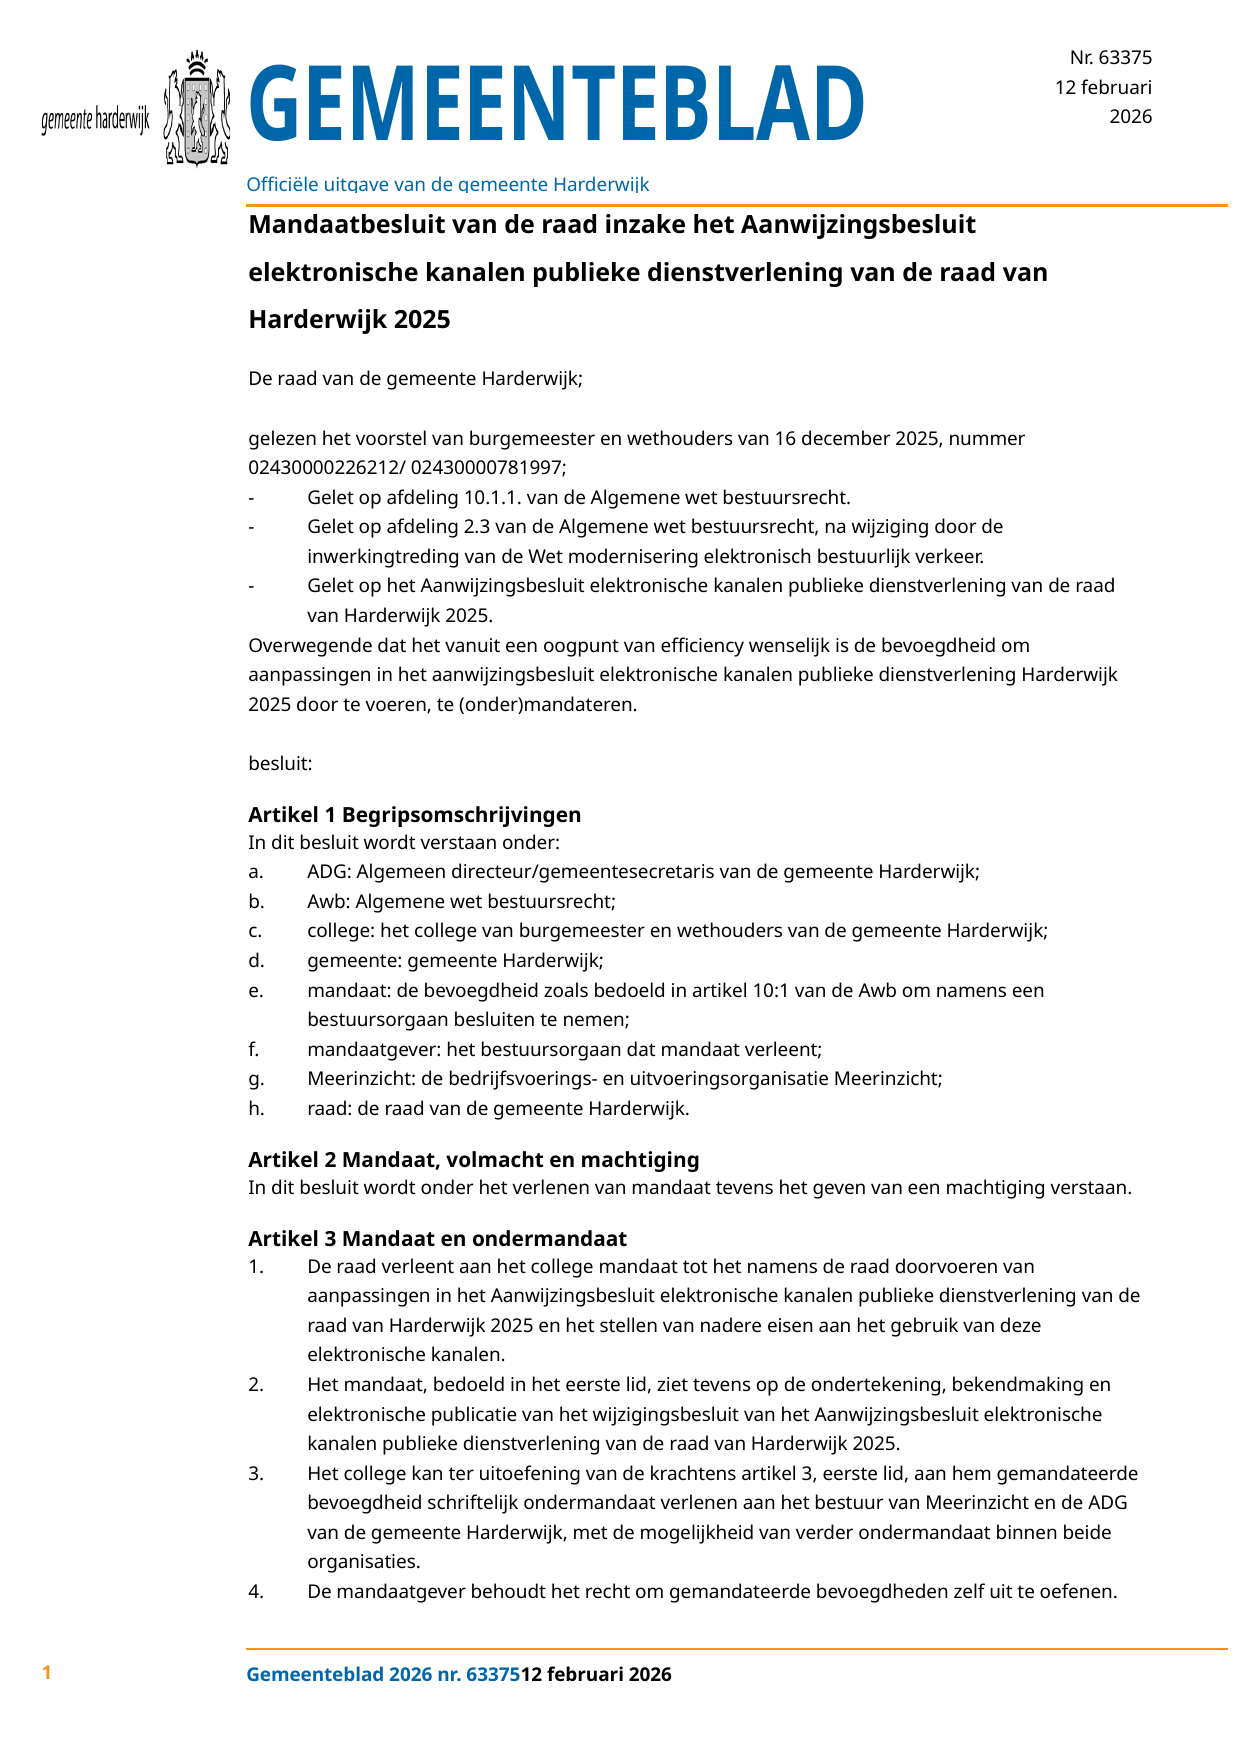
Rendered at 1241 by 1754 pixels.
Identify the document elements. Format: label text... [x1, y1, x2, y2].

text Mandaatbesluit van de raad inzake het Aanwijzingsbesluit elektronische kanalen publieke dienstverlening van de raad van Harderwijk 2025 [248, 207, 1152, 336]
text Artikel 3 Mandaat en ondermandaat [248, 1224, 1152, 1253]
list Het mandaat, bedoeld in het eerste lid, ziet tevens op de ondertekening, bekendmaking en elektronische publicatie van het wijzigingsbesluit van het Aanwijzingsbesluit elektronische kanalen publieke dienstverlening van de raad van Harderwijk 2025. [248, 1371, 1152, 1456]
list Gelet op het Aanwijzingsbesluit elektronische kanalen publieke dienstverlening van de raad van Harderwijk 2025. [248, 573, 1152, 628]
list gemeente: gemeente Harderwijk; [248, 947, 1152, 973]
text In dit besluit wordt onder het verlenen van mandaat tevens het geven van een machtiging verstaan. [248, 1174, 1152, 1200]
list mandaatgever: het bestuursorgaan dat mandaat verleent; [248, 1036, 1152, 1062]
text gelezen het voorstel van burgemeester en wethouders van 16 december 2025, nummer 02430000226212/ 02430000781997; [248, 425, 1152, 480]
list ADG: Algemeen directeur/gemeentesecretaris van de gemeente Harderwijk; [248, 858, 1152, 884]
text De raad van de gemeente Harderwijk; [248, 366, 1152, 391]
list mandaat: de bevoegdheid zoals bedoeld in artikel 10:1 van de Awb om namens een bestuursorgaan besluiten te nemen; [248, 977, 1152, 1032]
picture [41, 47, 231, 172]
list raad: de raad van de gemeente Harderwijk. [248, 1095, 1152, 1121]
text In dit besluit wordt verstaan onder: [248, 829, 1152, 855]
list Meerinzicht: de bedrijfsvoerings- en uitvoeringsorganisatie Meerinzicht; [248, 1066, 1152, 1091]
text Artikel 2 Mandaat, volmacht en machtiging [248, 1146, 1152, 1174]
text Overwegende dat het vanuit een oogpunt van efficiency wenselijk is de bevoegdheid om aanpassingen in het aanwijzingsbesluit elektronische kanalen publieke dienstverlening Harderwijk 2025 door te voeren, te (onder)mandateren. [248, 632, 1152, 717]
list college: het college van burgemeester en wethouders van de gemeente Harderwijk; [248, 918, 1152, 943]
list Gelet op afdeling 2.3 van de Algemene wet bestuursrecht, na wijziging door de inwerkingtreding van de Wet modernisering elektronisch bestuurlijk verkeer. [248, 513, 1152, 569]
list De mandaatgever behoudt het recht om gemandateerde bevoegdheden zelf uit te oefenen. [248, 1578, 1152, 1604]
list Awb: Algemene wet bestuursrecht; [248, 888, 1152, 914]
list Gelet op afdeling 10.1.1. van de Algemene wet bestuursrecht. [248, 484, 1152, 509]
text besluit: [248, 750, 1152, 776]
text Artikel 1 Begripsomschrijvingen [248, 801, 1152, 829]
list Het college kan ter uitoefening van de krachtens artikel 3, eerste lid, aan hem gemandateerde bevoegdheid schriftelijk ondermandaat verlenen aan het bestuur van Meerinzicht en de ADG van de gemeente Harderwijk, met de mogelijkheid van verder ondermandaat binnen beide organisaties. [248, 1460, 1152, 1574]
list De raad verleent aan het college mandaat tot het namens de raad doorvoeren van aanpassingen in het Aanwijzingsbesluit elektronische kanalen publieke dienstverlening van de raad van Harderwijk 2025 en het stellen van nadere eisen aan het gebruik van deze elektronische kanalen. [248, 1253, 1152, 1367]
